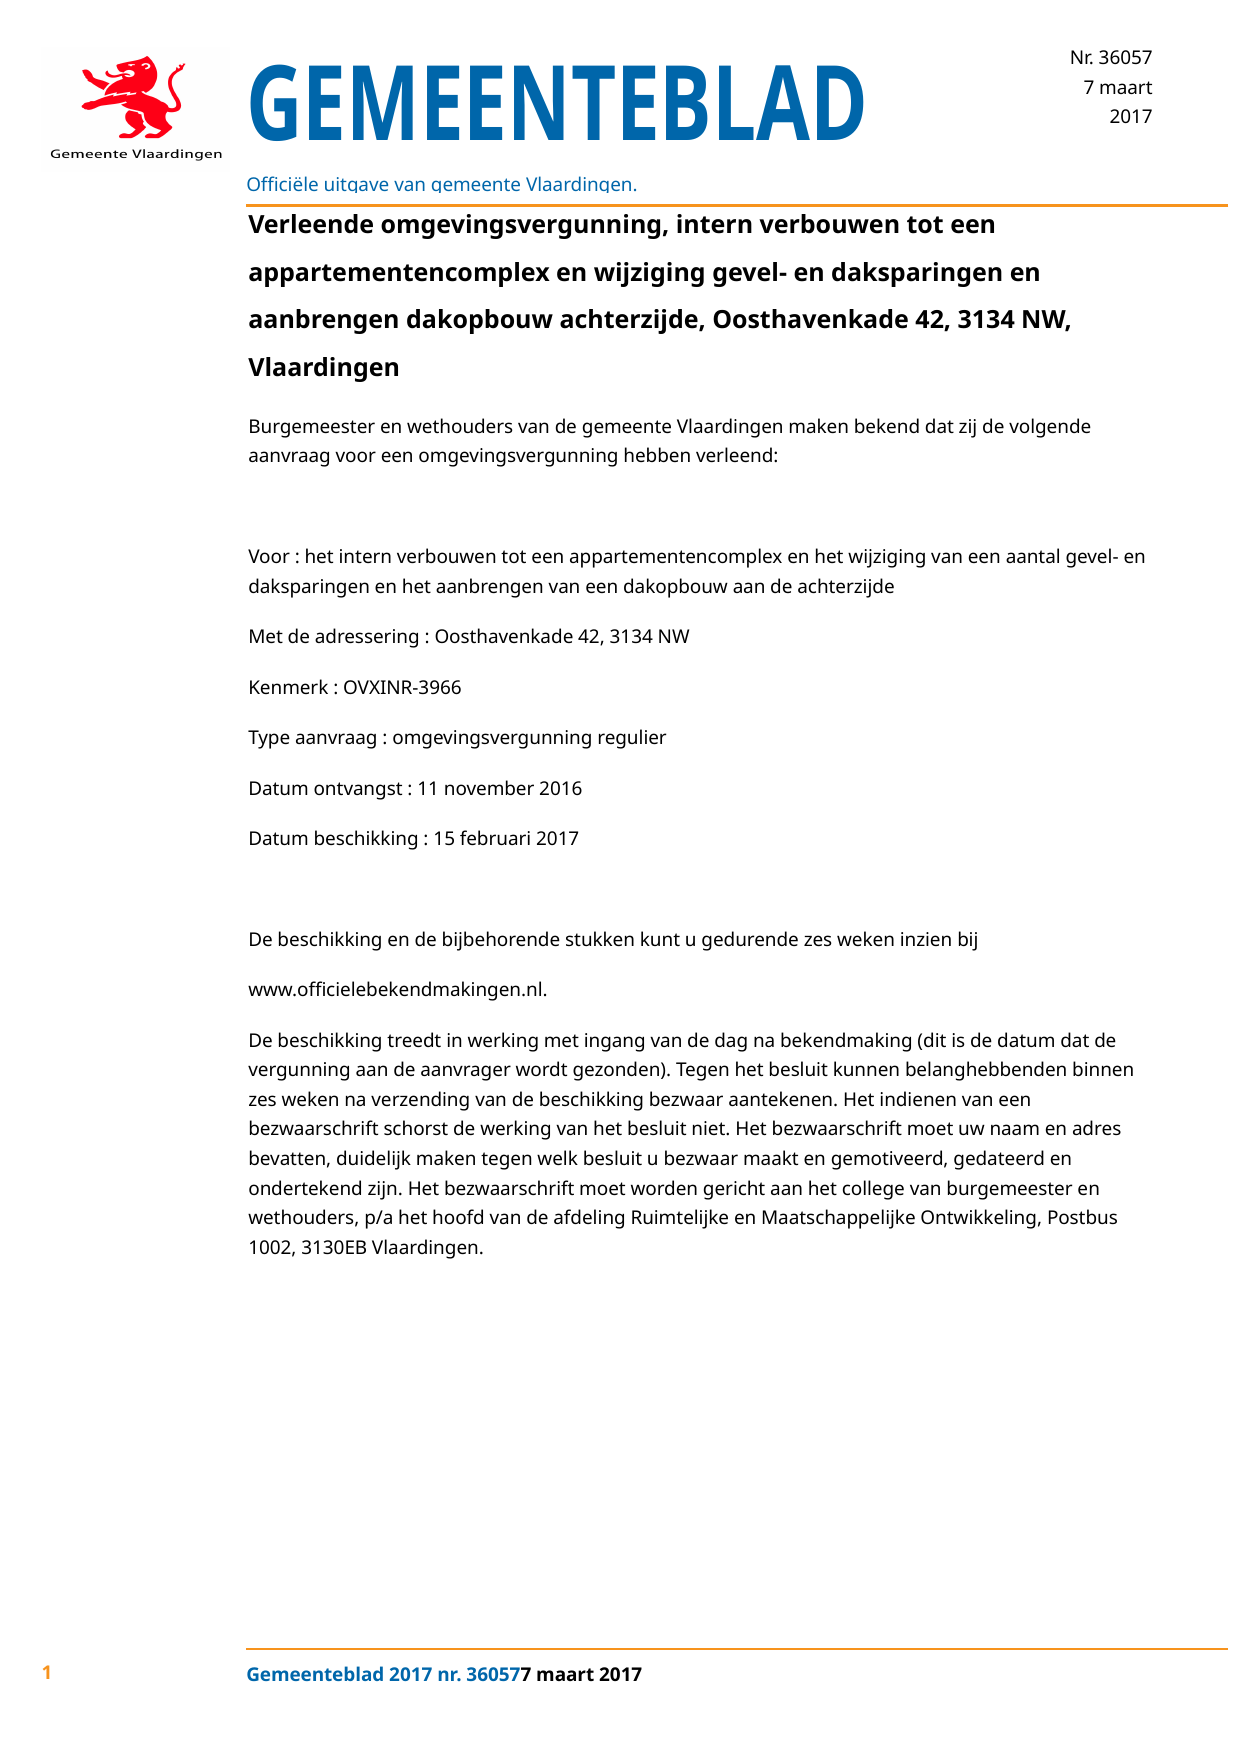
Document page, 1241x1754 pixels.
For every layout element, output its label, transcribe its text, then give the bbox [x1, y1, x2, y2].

text Datum ontvangst : 11 november 2016 [248, 775, 1152, 801]
text Voor : het intern verbouwen tot een appartementencomplex en het wijziging van een aantal gevel- en daksparingen en het aanbrengen van een dakopbouw aan de achterzijde [248, 543, 1152, 599]
text Met de adressering : Oosthavenkade 42, 3134 NW [248, 623, 1152, 649]
text Type aanvraag : omgevingsvergunning regulier [248, 724, 1152, 750]
text Burgemeester en wethouders van de gemeente Vlaardingen maken bekend dat zij de volgende aanvraag voor een omgevingsvergunning hebben verleend: [248, 413, 1152, 468]
text www.officielebekendmakingen.nl. [248, 976, 1152, 1002]
text De beschikking treedt in werking met ingang van de dag na bekendmaking (dit is de datum dat de vergunning aan de aanvrager wordt gezonden). Tegen het besluit kunnen belanghebbenden binnen zes weken na verzending van de beschikking bezwaar aantekenen. Het indienen van een bezwaarschrift schorst de werking van het besluit niet. Het bezwaarschrift moet uw naam en adres bevatten, duidelijk maken tegen welk besluit u bezwaar maakt en gemotiveerd, gedateerd en ondertekend zijn. Het bezwaarschrift moet worden gericht aan het college van burgemeester en wethouders, p/a het hoofd van de afdeling Ruimtelijke en Maatschappelijke Ontwikkeling, Postbus 1002, 3130EB Vlaardingen. [248, 1027, 1152, 1260]
text Verleende omgevingsvergunning, intern verbouwen tot een appartementencomplex en wijziging gevel- en daksparingen en aanbrengen dakopbouw achterzijde, Oosthavenkade 42, 3134 NW, Vlaardingen [248, 207, 1152, 384]
text De beschikking en de bijbehorende stukken kunt u gedurende zes weken inzien bij [248, 926, 1152, 952]
text Kenmerk : OVXINR-3966 [248, 674, 1152, 700]
picture [41, 47, 231, 172]
text Datum beschikking : 15 februari 2017 [248, 825, 1152, 851]
